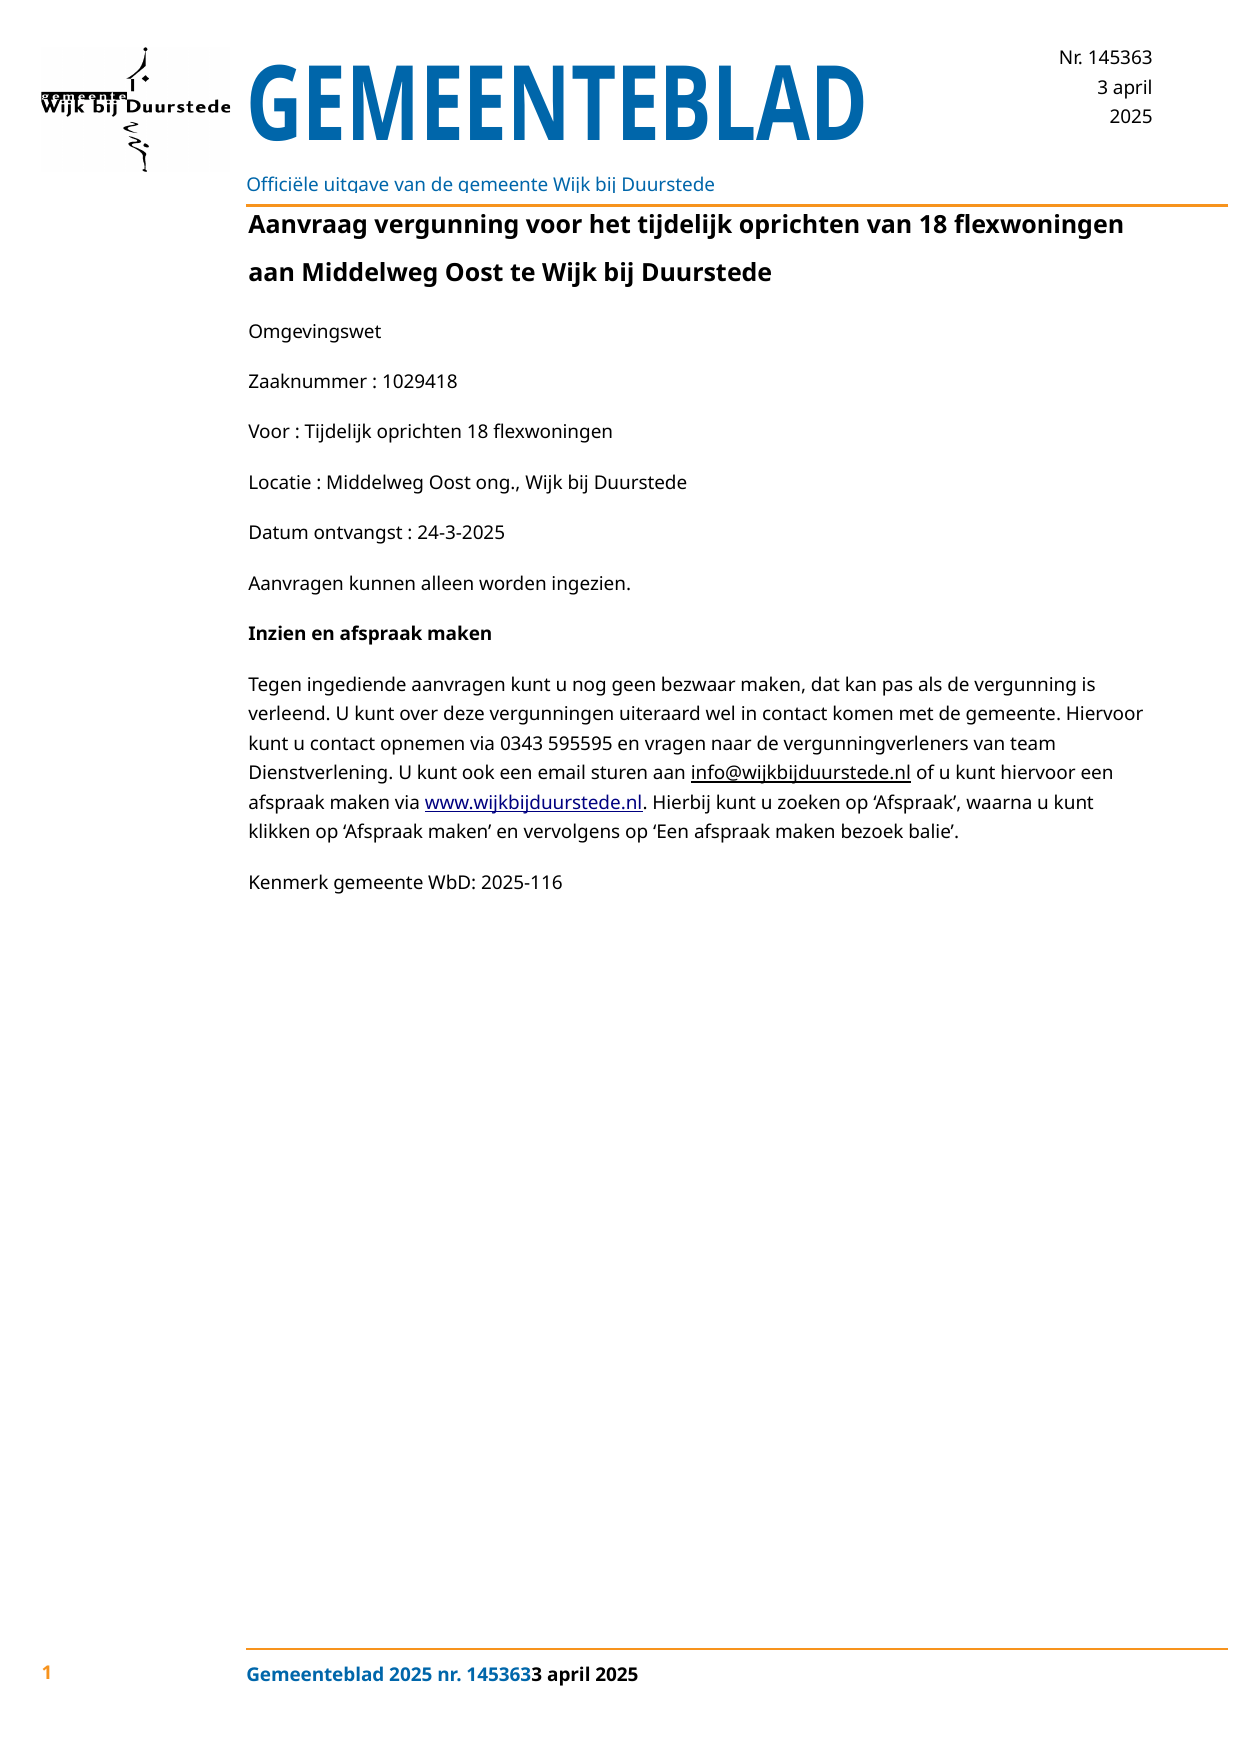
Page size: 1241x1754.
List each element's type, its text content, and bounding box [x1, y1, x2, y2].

text Datum ontvangst : 24-3-2025 [248, 519, 1152, 545]
text Inzien en afspraak maken [248, 620, 1152, 646]
text Tegen ingediende aanvragen kunt u nog geen bezwaar maken, dat kan pas als de vergunning is verleend. U kunt over deze vergunningen uiteraard wel in contact komen met de gemeente. Hiervoor kunt u contact opnemen via 0343 595595 en vragen naar de vergunningverleners van team Dienstverlening. U kunt ook een email sturen aan info@wijkbijduurstede.nl of u kunt hiervoor een afspraak maken via www.wijkbijduurstede.nl. Hierbij kunt u zoeken op ‘Afspraak’, waarna u kunt klikken op ‘Afspraak maken’ en vervolgens op ‘Een afspraak maken bezoek balie’. [248, 671, 1152, 844]
text Voor : Tijdelijk oprichten 18 flexwoningen [248, 419, 1152, 444]
text Kenmerk gemeente WbD: 2025-116 [248, 869, 1152, 895]
text Aanvragen kunnen alleen worden ingezien. [248, 570, 1152, 596]
text Aanvraag vergunning voor het tijdelijk oprichten van 18 flexwoningen aan Middelweg Oost te Wijk bij Duurstede [248, 207, 1152, 288]
text Zaaknummer : 1029418 [248, 368, 1152, 394]
picture [41, 47, 231, 172]
text Omgevingswet [248, 318, 1152, 344]
text Locatie : Middelweg Oost ong., Wijk bij Duurstede [248, 469, 1152, 495]
